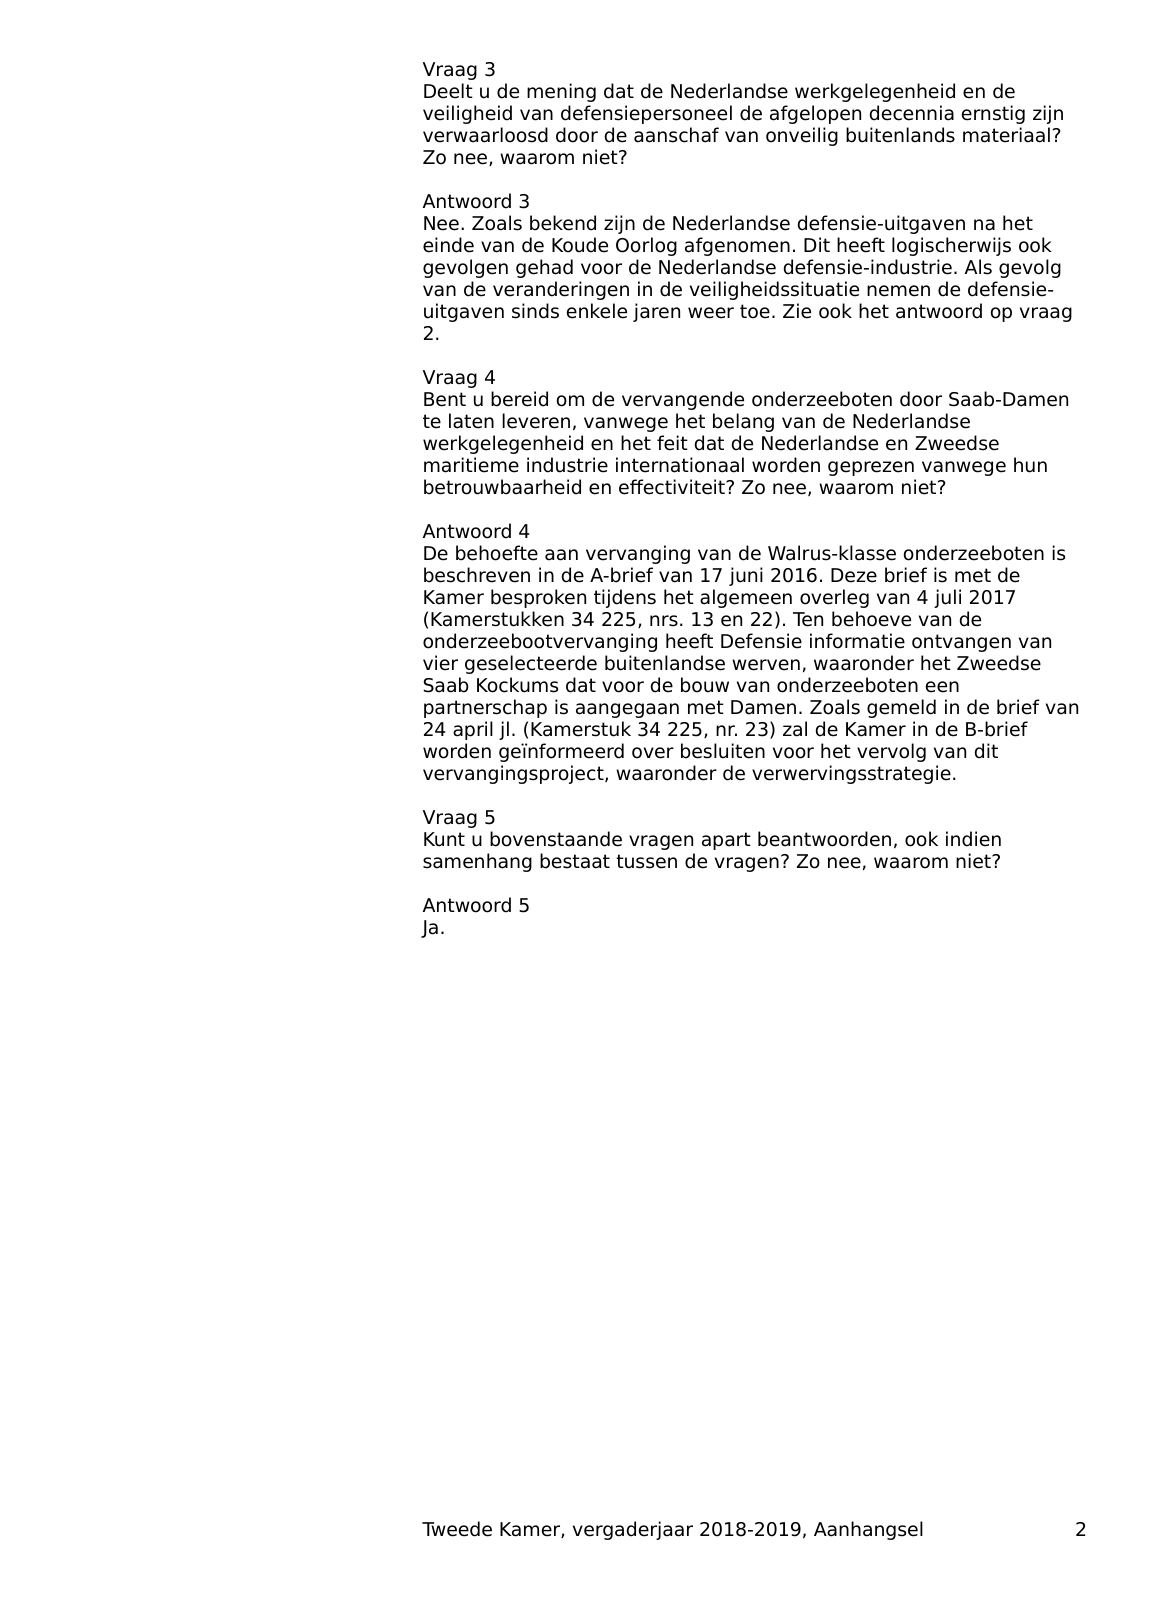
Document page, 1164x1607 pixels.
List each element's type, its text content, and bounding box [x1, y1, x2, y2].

text Kunt u bovenstaande vragen apart beantwoorden, ook indien samenhang bestaat tussen de vragen? Zo nee, waarom niet? [422, 829, 1087, 873]
text Vraag 4 [422, 367, 1087, 389]
text Bent u bereid om de vervangende onderzeeboten door Saab-Damen te laten leveren, vanwege het belang van de Nederlandse werkgelegenheid en het feit dat de Nederlandse en Zweedse maritieme industrie internationaal worden geprezen vanwege hun betrouwbaarheid en effectiviteit? Zo nee, waarom niet? [422, 389, 1087, 499]
text Nee. Zoals bekend zijn de Nederlandse defensie-uitgaven na het einde van de Koude Oorlog afgenomen. Dit heeft logischerwijs ook gevolgen gehad voor de Nederlandse defensie-industrie. Als gevolg van de veranderingen in de veiligheidssituatie nemen de defensie-uitgaven sinds enkele jaren weer toe. Zie ook het antwoord op vraag 2. [422, 213, 1087, 345]
text Antwoord 3 [422, 191, 1087, 213]
text Antwoord 5 [422, 895, 1087, 917]
text Deelt u de mening dat de Nederlandse werkgelegenheid en de veiligheid van defensiepersoneel de afgelopen decennia ernstig zijn verwaarloosd door de aanschaf van onveilig buitenlands materiaal? Zo nee, waarom niet? [422, 81, 1087, 169]
text Antwoord 4 [422, 521, 1087, 543]
text Vraag 3 [422, 59, 1087, 81]
text Ja. [422, 917, 1087, 939]
text De behoefte aan vervanging van de Walrus-klasse onderzeeboten is beschreven in de A-brief van 17 juni 2016. Deze brief is met de Kamer besproken tijdens het algemeen overleg van 4 juli 2017 (Kamerstukken 34 225, nrs. 13 en 22). Ten behoeve van de onderzeebootvervanging heeft Defensie informatie ontvangen van vier geselecteerde buitenlandse werven, waaronder het Zweedse Saab Kockums dat voor de bouw van onderzeeboten een partnerschap is aangegaan met Damen. Zoals gemeld in de brief van 24 april jl. (Kamerstuk 34 225, nr. 23) zal de Kamer in de B-brief worden geïnformeerd over besluiten voor het vervolg van dit vervangingsproject, waaronder de verwervingsstrategie. [422, 543, 1087, 785]
text Vraag 5 [422, 807, 1087, 829]
